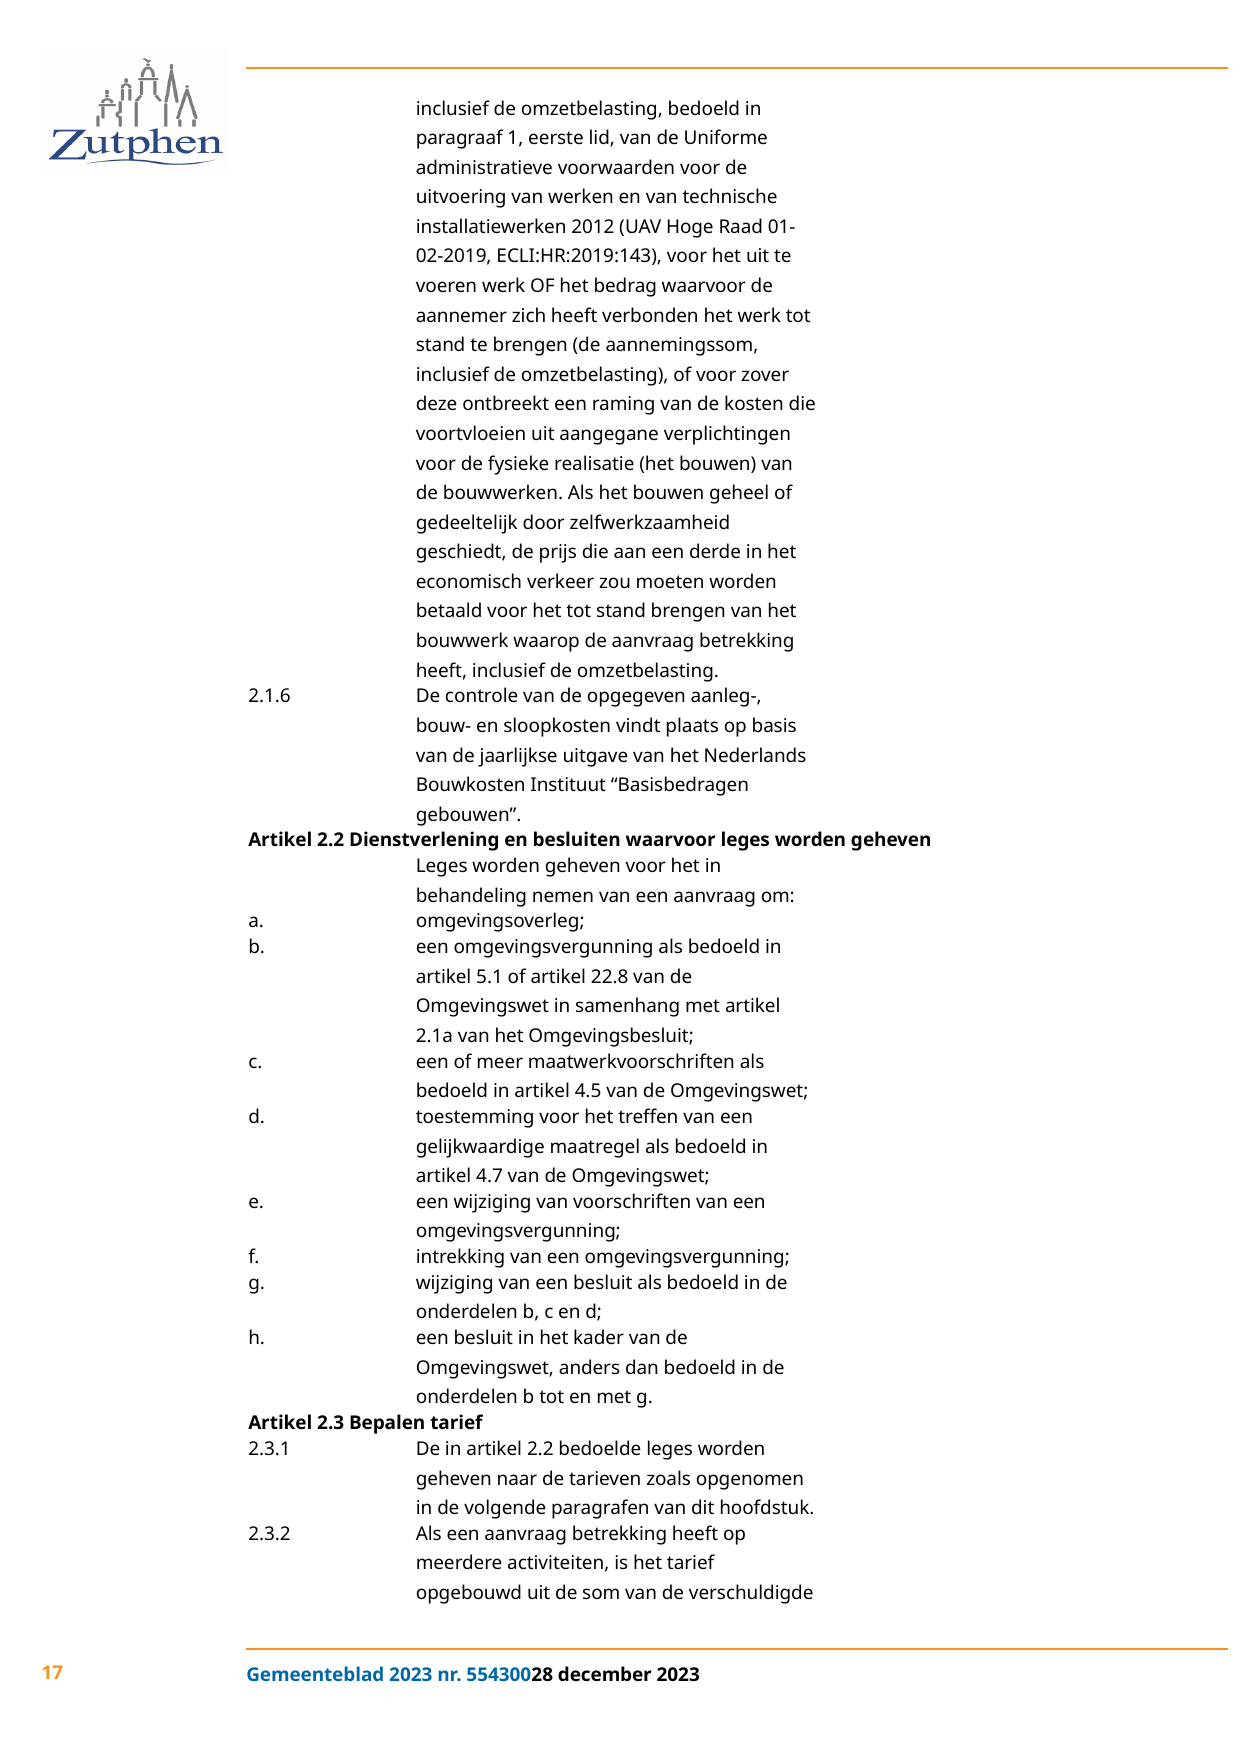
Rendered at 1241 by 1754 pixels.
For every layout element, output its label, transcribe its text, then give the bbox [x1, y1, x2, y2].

table_cell [816, 1188, 984, 1243]
table_cell [816, 683, 984, 827]
table_cell [984, 95, 1152, 683]
table_cell [984, 1269, 1152, 1324]
table_cell omgevingsoverleg; [416, 908, 816, 933]
table_cell [984, 1188, 1152, 1243]
table_cell [984, 1048, 1152, 1103]
table_cell [816, 853, 984, 908]
table_cell [984, 1325, 1152, 1409]
table_cell c. [248, 1048, 416, 1103]
table_cell De in artikel 2.2 bedoelde leges worden geheven naar de tarieven zoals opgenomen in de volgende paragrafen van dit hoofdstuk. [416, 1435, 816, 1520]
table_cell [816, 908, 984, 933]
table_cell [816, 1435, 984, 1520]
table_cell Artikel 2.3 Bepalen tarief [248, 1409, 1152, 1435]
table_cell [816, 1048, 984, 1103]
table_cell a. [248, 908, 416, 933]
table_cell een wijziging van voorschriften van een omgevingsvergunning; [416, 1188, 816, 1243]
table_cell [984, 683, 1152, 827]
table_cell d. [248, 1103, 416, 1188]
table_cell intrekking van een omgevingsvergunning; [416, 1244, 816, 1269]
table_cell [984, 1244, 1152, 1269]
table_cell [984, 1520, 1152, 1605]
table_cell f. [248, 1244, 416, 1269]
table_cell Artikel 2.2 Dienstverlening en besluiten waarvoor leges worden geheven [248, 827, 1152, 852]
table_cell [816, 95, 984, 683]
table_cell een besluit in het kader van de Omgevingswet, anders dan bedoeld in de onderdelen b tot en met g. [416, 1325, 816, 1409]
table_cell [816, 934, 984, 1048]
table_cell e. [248, 1188, 416, 1243]
table_cell Als een aanvraag betrekking heeft op meerdere activiteiten, is het tarief opgebouwd uit de som van de verschuldigde [416, 1520, 816, 1605]
table_cell [816, 1520, 984, 1605]
table_cell inclusief de omzetbelasting, bedoeld in paragraaf 1, eerste lid, van de Uniforme administratieve voorwaarden voor de uitvoering van werken en van technische installatiewerken 2012 (UAV Hoge Raad 01-02-2019, ECLI:HR:2019:143), voor het uit te voeren werk OF het bedrag waarvoor de aannemer zich heeft verbonden het werk tot stand te brengen (de aannemingssom, inclusief de omzetbelasting), of voor zover deze ontbreekt een raming van de kosten die voortvloeien uit aangegane verplichtingen voor de fysieke realisatie (het bouwen) van de bouwwerken. Als het bouwen geheel of gedeeltelijk door zelfwerkzaamheid geschiedt, de prijs die aan een derde in het economisch verkeer zou moeten worden betaald voor het tot stand brengen van het bouwwerk waarop de aanvraag betrekking heeft, inclusief de omzetbelasting. [416, 95, 816, 683]
table_cell [984, 908, 1152, 933]
table_cell [816, 1244, 984, 1269]
table_cell een omgevingsvergunning als bedoeld in artikel 5.1 of artikel 22.8 van de Omgevingswet in samenhang met artikel 2.1a van het Omgevingsbesluit; [416, 934, 816, 1048]
table_cell [816, 1269, 984, 1324]
table_cell [816, 1103, 984, 1188]
table_cell [984, 1435, 1152, 1520]
table_cell Leges worden geheven voor het in behandeling nemen van een aanvraag om: [416, 853, 816, 908]
table_cell b. [248, 934, 416, 1048]
table_cell De controle van de opgegeven aanleg-, bouw- en sloopkosten vindt plaats op basis van de jaarlijkse uitgave van het Nederlands Bouwkosten Instituut “Basisbedragen gebouwen”. [416, 683, 816, 827]
table_cell 2.3.1 [248, 1435, 416, 1520]
table_cell toestemming voor het treffen van een gelijkwaardige maatregel als bedoeld in artikel 4.7 van de Omgevingswet; [416, 1103, 816, 1188]
table_cell een of meer maatwerkvoorschriften als bedoeld in artikel 4.5 van de Omgevingswet; [416, 1048, 816, 1103]
table_cell [984, 934, 1152, 1048]
table_cell 2.1.6 [248, 683, 416, 827]
table_cell wijziging van een besluit als bedoeld in de onderdelen b, c en d; [416, 1269, 816, 1324]
table_cell 2.3.2 [248, 1520, 416, 1605]
table_cell [248, 853, 416, 908]
table_cell [984, 1103, 1152, 1188]
table_cell h. [248, 1325, 416, 1409]
table_cell [816, 1325, 984, 1409]
table_cell g. [248, 1269, 416, 1324]
table_cell [248, 95, 416, 683]
picture [41, 47, 231, 172]
table_cell [984, 853, 1152, 908]
